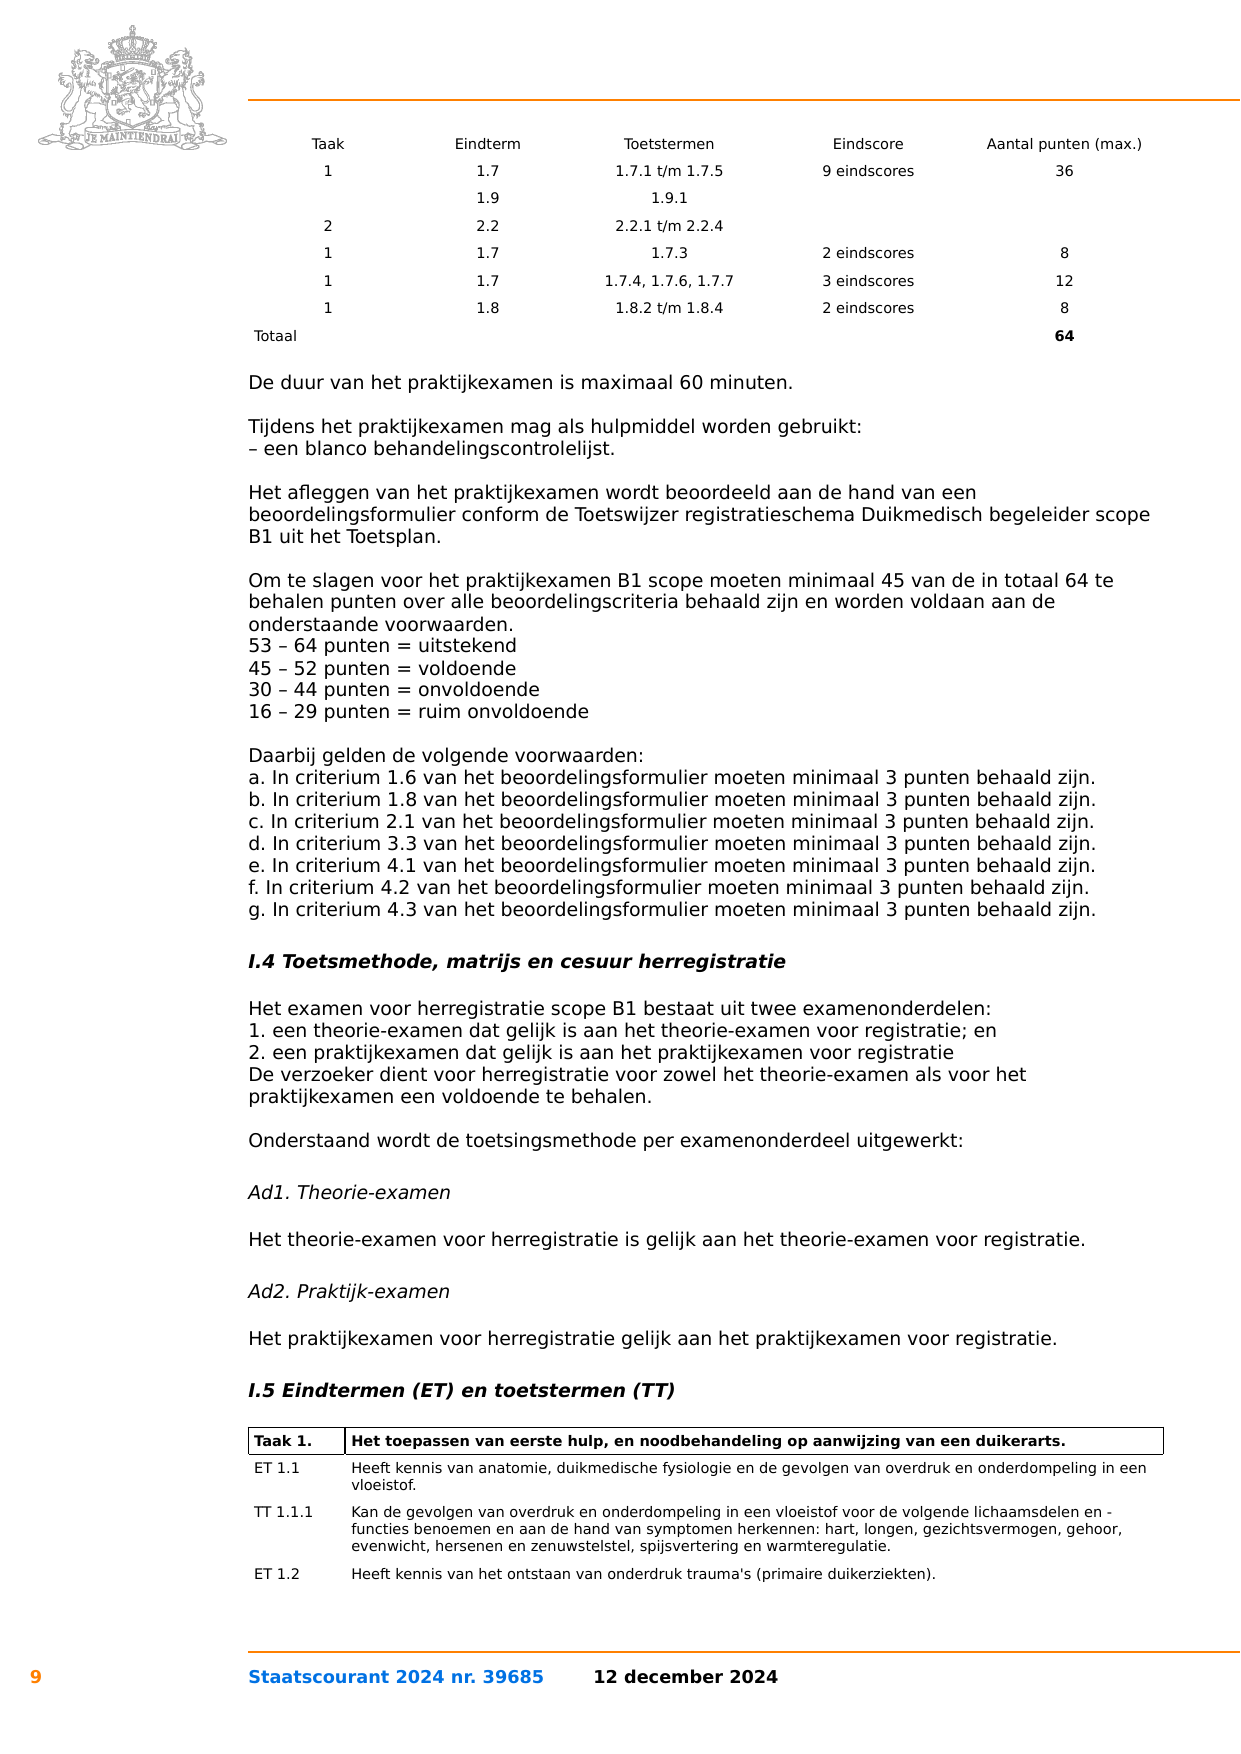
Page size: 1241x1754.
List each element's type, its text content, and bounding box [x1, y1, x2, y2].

table_cell 1.8.2 t/m 1.8.4 [568, 295, 770, 322]
table_cell 2 eindscores [771, 295, 965, 322]
subtitle Ad1. Theorie-examen [248, 1182, 1163, 1204]
table_cell 64 [966, 323, 1163, 349]
text Om te slagen voor het praktijkexamen B1 scope moeten minimaal 45 van de in totaal 64 te behalen punten over alle beoordelingscriteria behaald zijn en worden voldaan aan de onderstaande voorwaarden. [248, 569, 1163, 635]
text c. In criterium 2.1 van het beoordelingsformulier moeten minimaal 3 punten behaald zijn. [248, 811, 1163, 833]
text – een blanco behandelingscontrolelijst. [248, 438, 1163, 460]
text Daarbij gelden de volgende voorwaarden: [248, 745, 1163, 767]
table_cell ET 1.1 [249, 1455, 344, 1498]
table_cell 1 [249, 241, 407, 267]
table_cell 1.8 [408, 295, 567, 322]
table_cell 8 [966, 295, 1163, 322]
table_header Het toepassen van eerste hulp, en noodbehandeling op aanwijzing van een duikerarts. [346, 1428, 1163, 1454]
text 53 – 64 punten = uitstekend [248, 635, 1163, 657]
table_cell 1 [249, 268, 407, 294]
text 1. een theorie-examen dat gelijk is aan het theorie-examen voor registratie; en [248, 1020, 1163, 1042]
text De duur van het praktijkexamen is maximaal 60 minuten. [248, 372, 1163, 394]
text Het praktijkexamen voor herregistratie gelijk aan het praktijkexamen voor registratie. [248, 1328, 1163, 1350]
table_cell 1 [249, 158, 407, 212]
text e. In criterium 4.1 van het beoordelingsformulier moeten minimaal 3 punten behaald zijn. [248, 855, 1163, 877]
text De verzoeker dient voor herregistratie voor zowel het theorie-examen als voor het praktijkexamen een voldoende te behalen. [248, 1064, 1163, 1108]
table_header Eindscore [771, 131, 965, 157]
table_cell 1.7 [408, 158, 567, 185]
table_cell 12 [966, 268, 1163, 294]
table_header Aantal punten (max.) [966, 131, 1163, 157]
table_cell 2.2.1 t/m 2.2.4 [568, 213, 770, 239]
text Onderstaand wordt de toetsingsmethode per examenonderdeel uitgewerkt: [248, 1130, 1163, 1152]
table_cell 3 eindscores [771, 268, 965, 294]
picture [38, 25, 227, 150]
table_cell 1.7.3 [568, 241, 770, 267]
table_cell 1.9.1 [568, 186, 770, 212]
text a. In criterium 1.6 van het beoordelingsformulier moeten minimaal 3 punten behaald zijn. [248, 767, 1163, 789]
subtitle I.5 Eindtermen (ET) en toetstermen (TT) [248, 1380, 1163, 1402]
table_cell Totaal [249, 323, 965, 349]
text Het afleggen van het praktijkexamen wordt beoordeeld aan de hand van een beoordelingsformulier conform de Toetswijzer registratieschema Duikmedisch begeleider scope B1 uit het Toetsplan. [248, 482, 1163, 548]
text Tijdens het praktijkexamen mag als hulpmiddel worden gebruikt: [248, 416, 1163, 438]
table_cell 2 [249, 213, 407, 239]
text 16 – 29 punten = ruim onvoldoende [248, 701, 1163, 723]
table_cell Heeft kennis van anatomie, duikmedische fysiologie en de gevolgen van overdruk en onderdompeling in een vloeistof. [346, 1455, 1163, 1498]
table_cell 2 eindscores [771, 241, 965, 267]
table_header Taak 1. [249, 1428, 344, 1454]
text 2. een praktijkexamen dat gelijk is aan het praktijkexamen voor registratie [248, 1042, 1163, 1064]
text 45 – 52 punten = voldoende [248, 657, 1163, 679]
text Het theorie-examen voor herregistratie is gelijk aan het theorie-examen voor registratie. [248, 1229, 1163, 1251]
table_header Toetstermen [568, 131, 770, 157]
text Het examen voor herregistratie scope B1 bestaat uit twee examenonderdelen: [248, 998, 1163, 1020]
text 30 – 44 punten = onvoldoende [248, 679, 1163, 701]
table_cell 1.9 [408, 186, 567, 212]
table_cell 1.7 [408, 268, 567, 294]
table_header Taak [249, 131, 407, 157]
text b. In criterium 1.8 van het beoordelingsformulier moeten minimaal 3 punten behaald zijn. [248, 789, 1163, 811]
table_cell 1.7 [408, 241, 567, 267]
table_cell ET 1.2 [249, 1561, 344, 1587]
subtitle I.4 Toetsmethode, matrijs en cesuur herregistratie [248, 951, 1163, 973]
text f. In criterium 4.2 van het beoordelingsformulier moeten minimaal 3 punten behaald zijn. [248, 877, 1163, 899]
table_cell Kan de gevolgen van overdruk en onderdompeling in een vloeistof voor de volgende lichaamsdelen en -functies benoemen en aan de hand van symptomen herkennen: hart, longen, gezichtsvermogen, gehoor, evenwicht, hersenen en zenuwstelstel, spijsvertering en warmteregulatie. [346, 1500, 1163, 1560]
table_cell 8 [966, 241, 1163, 267]
subtitle Ad2. Praktijk-examen [248, 1281, 1163, 1303]
table_cell 36 [966, 158, 1163, 239]
table_cell 1.7.1 t/m 1.7.5 [568, 158, 770, 185]
text d. In criterium 3.3 van het beoordelingsformulier moeten minimaal 3 punten behaald zijn. [248, 833, 1163, 855]
table_cell 1.7.4, 1.7.6, 1.7.7 [568, 268, 770, 294]
table_cell Heeft kennis van het ontstaan van onderdruk trauma's (primaire duikerziekten). [346, 1561, 1163, 1587]
text g. In criterium 4.3 van het beoordelingsformulier moeten minimaal 3 punten behaald zijn. [248, 899, 1163, 921]
table_cell TT 1.1.1 [249, 1500, 344, 1560]
table_cell 9 eindscores [771, 158, 965, 239]
table_header Eindterm [408, 131, 567, 157]
table_cell 1 [249, 295, 407, 322]
table_cell 2.2 [408, 213, 567, 239]
